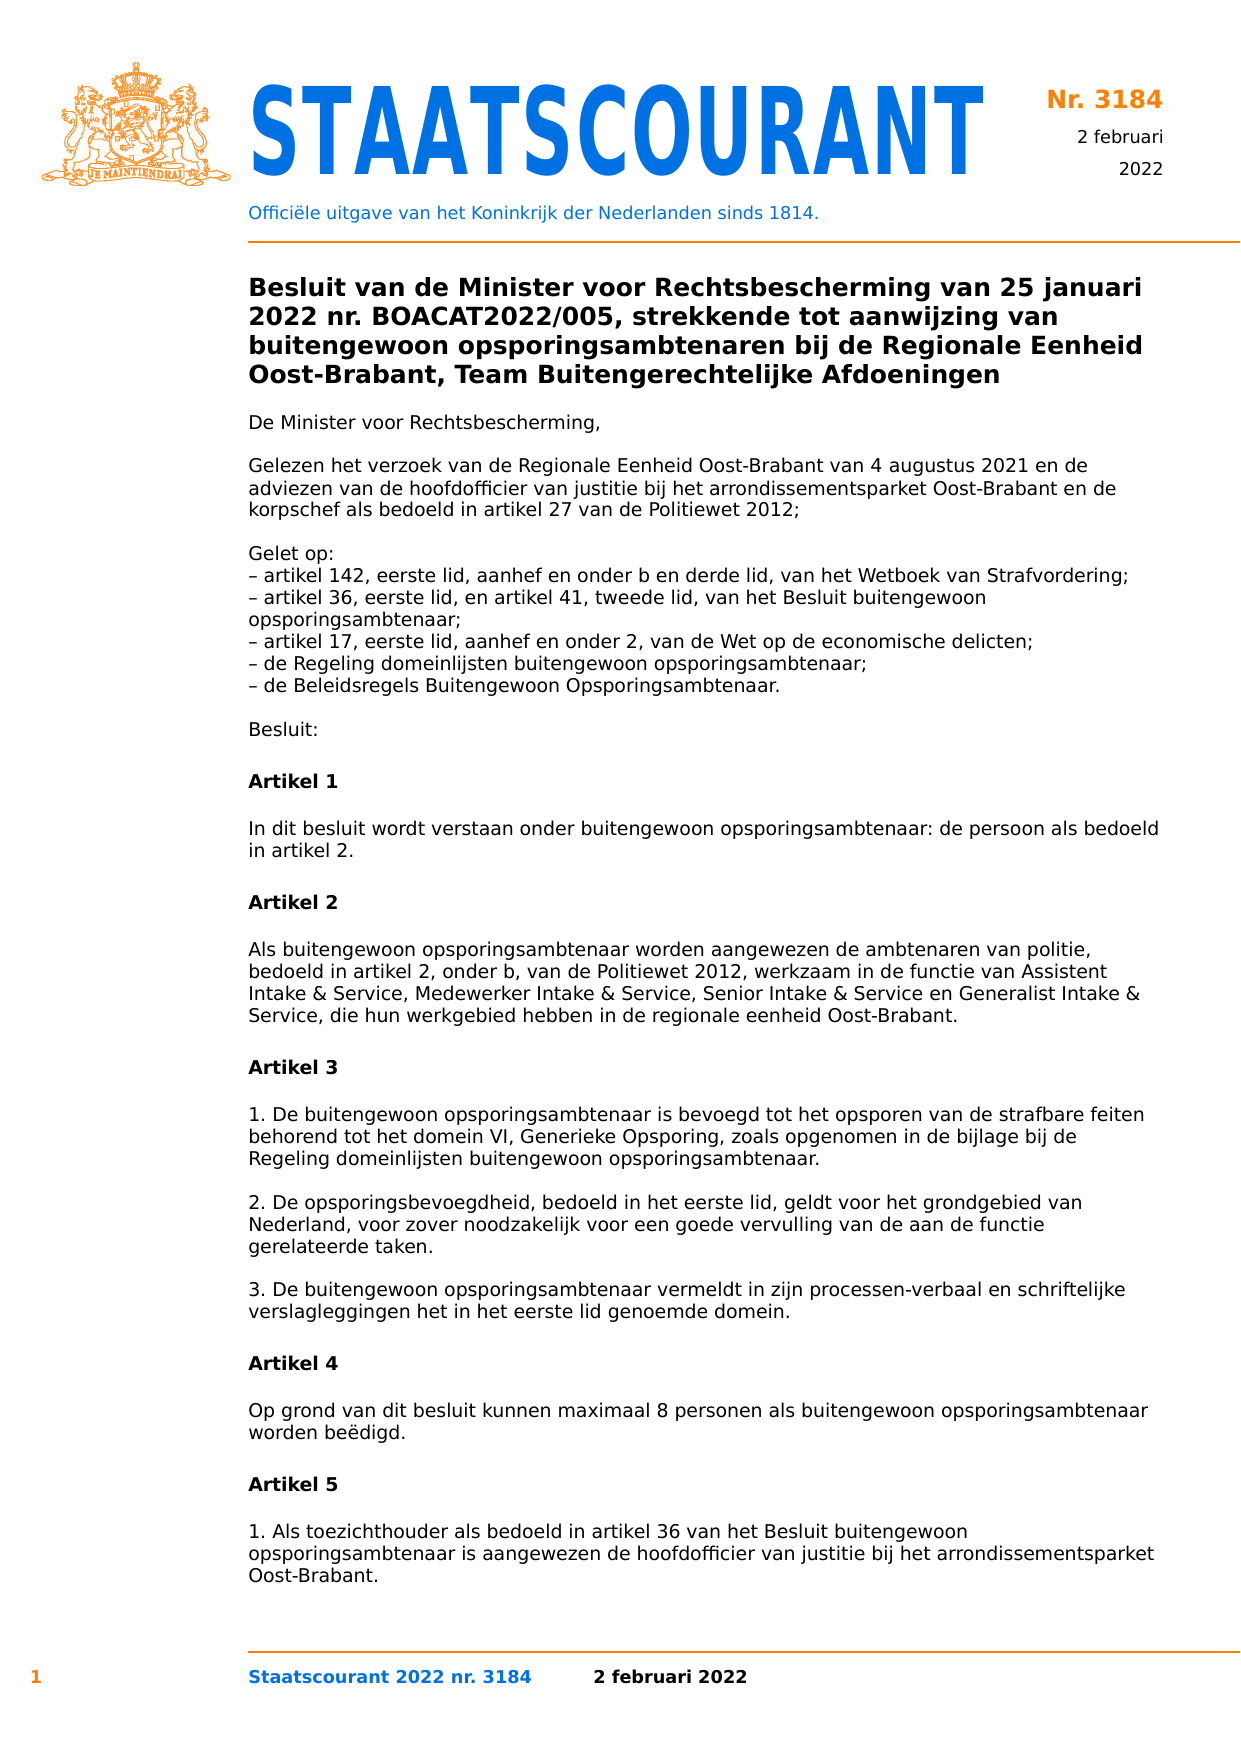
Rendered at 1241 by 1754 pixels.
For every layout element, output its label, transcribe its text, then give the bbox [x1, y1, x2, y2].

text Gelet op: [248, 543, 1163, 565]
table_header Nr. 3184 [998, 62, 1240, 121]
text – artikel 142, eerste lid, aanhef en onder b en derde lid, van het Wetboek van Strafvordering; [248, 565, 1163, 587]
text Op grond van dit besluit kunnen maximaal 8 personen als buitengewoon opsporingsambtenaar worden beëdigd. [248, 1400, 1163, 1444]
text 2. De opsporingsbevoegdheid, bedoeld in het eerste lid, geldt voor het grondgebied van Nederland, voor zover noodzakelijk voor een goede vervulling van de aan de functie gerelateerde taken. [248, 1192, 1163, 1257]
table_cell Officiële uitgave van het Koninkrijk der Nederlanden sinds 1814. [248, 203, 1240, 241]
table_header STAATSCOURANT [248, 62, 998, 203]
text – de Regeling domeinlijsten buitengewoon opsporingsambtenaar; [248, 653, 1163, 675]
text Besluit: [248, 719, 1163, 741]
text 1. De buitengewoon opsporingsambtenaar is bevoegd tot het opsporen van de strafbare feiten behorend tot het domein VI, Generieke Opsporing, zoals opgenomen in de bijlage bij de Regeling domeinlijsten buitengewoon opsporingsambtenaar. [248, 1104, 1163, 1170]
subtitle Artikel 2 [248, 892, 1163, 914]
text – de Beleidsregels Buitengewoon Opsporingsambtenaar. [248, 675, 1163, 697]
subtitle Artikel 5 [248, 1474, 1163, 1496]
text 3. De buitengewoon opsporingsambtenaar vermeldt in zijn processen-verbaal en schriftelijke verslagleggingen het in het eerste lid genoemde domein. [248, 1279, 1163, 1323]
subtitle Besluit van de Minister voor Rechtsbescherming van 25 januari 2022 nr. BOACAT2022/005, strekkende tot aanwijzing van buitengewoon opsporingsambtenaren bij de Regionale Eenheid Oost-Brabant, Team Buitengerechtelijke Afdoeningen [248, 273, 1163, 390]
text 1. Als toezichthouder als bedoeld in artikel 36 van het Besluit buitengewoon opsporingsambtenaar is aangewezen de hoofdofficier van justitie bij het arrondissementsparket Oost-Brabant. [248, 1521, 1163, 1587]
table_header [25, 62, 248, 241]
subtitle Artikel 4 [248, 1353, 1163, 1375]
subtitle Artikel 3 [248, 1057, 1163, 1079]
picture [41, 62, 231, 186]
text In dit besluit wordt verstaan onder buitengewoon opsporingsambtenaar: de persoon als bedoeld in artikel 2. [248, 818, 1163, 862]
text De Minister voor Rechtsbescherming, [248, 412, 1163, 433]
text Gelezen het verzoek van de Regionale Eenheid Oost-Brabant van 4 augustus 2021 en de adviezen van de hoofdofficier van justitie bij het arrondissementsparket Oost-Brabant en de korpschef als bedoeld in artikel 27 van de Politiewet 2012; [248, 455, 1163, 521]
table_cell 2022 [998, 153, 1240, 203]
text – artikel 36, eerste lid, en artikel 41, tweede lid, van het Besluit buitengewoon opsporingsambtenaar; [248, 587, 1163, 631]
text – artikel 17, eerste lid, aanhef en onder 2, van de Wet op de economische delicten; [248, 631, 1163, 653]
table_cell 2 februari [998, 121, 1240, 153]
text Als buitengewoon opsporingsambtenaar worden aangewezen de ambtenaren van politie, bedoeld in artikel 2, onder b, van de Politiewet 2012, werkzaam in de functie van Assistent Intake & Service, Medewerker Intake & Service, Senior Intake & Service en Generalist Intake & Service, die hun werkgebied hebben in de regionale eenheid Oost-Brabant. [248, 939, 1163, 1027]
subtitle Artikel 1 [248, 771, 1163, 793]
